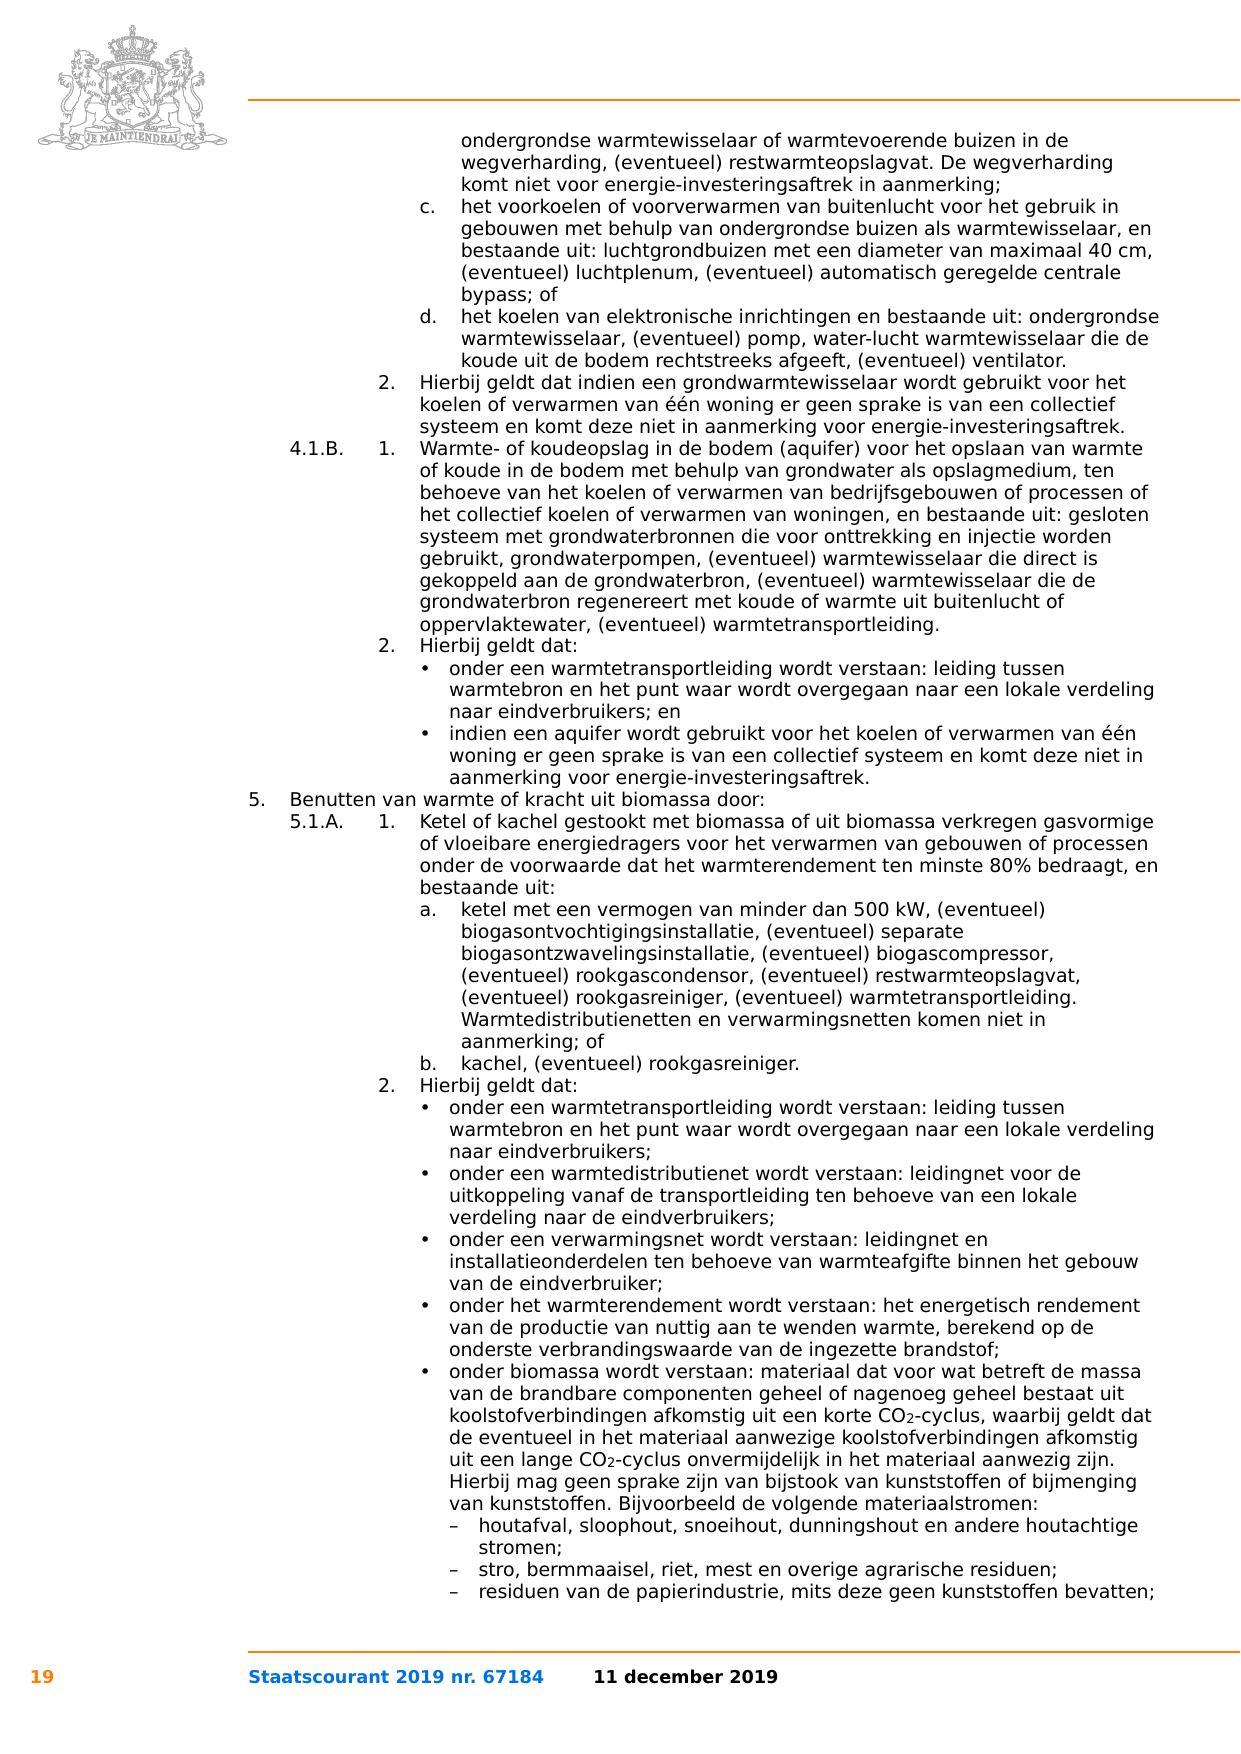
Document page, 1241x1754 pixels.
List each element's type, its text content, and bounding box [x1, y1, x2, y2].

text – residuen van de papierindustrie, mits deze geen kunststoffen bevatten; [449, 1581, 1163, 1602]
text • onder een warmtedistributienet wordt verstaan: leidingnet voor de uitkoppeling vanaf de transportleiding ten behoeve van een lokale verdeling naar de eindverbruikers; [419, 1163, 1163, 1229]
text d. het koelen van elektronische inrichtingen en bestaande uit: ondergrondse warmtewisselaar, (eventueel) pomp, water-lucht warmtewisselaar die de koude uit de bodem rechtstreeks afgeeft, (eventueel) ventilator. [419, 306, 1163, 372]
text • indien een aquifer wordt gebruikt voor het koelen of verwarmen van één woning er geen sprake is van een collectief systeem en komt deze niet in aanmerking voor energie-investeringsaftrek. [419, 723, 1163, 789]
text • onder een warmtetransportleiding wordt verstaan: leiding tussen warmtebron en het punt waar wordt overgegaan naar een lokale verdeling naar eindverbruikers; en [419, 657, 1163, 723]
text 2. Hierbij geldt dat indien een grondwarmtewisselaar wordt gebruikt voor het koelen of verwarmen van één woning er geen sprake is van een collectief systeem en komt deze niet in aanmerking voor energie-investeringsaftrek. [378, 372, 1163, 438]
picture [38, 25, 227, 150]
text • onder het warmterendement wordt verstaan: het energetisch rendement van de productie van nuttig aan te wenden warmte, berekend op de onderste verbrandingswaarde van de ingezette brandstof; [419, 1295, 1163, 1361]
text a. ketel met een vermogen van minder dan 500 kW, (eventueel) biogasontvochtigingsinstallatie, (eventueel) separate biogasontzwavelingsinstallatie, (eventueel) biogascompressor, (eventueel) rookgascondensor, (eventueel) restwarmteopslagvat, (eventueel) rookgasreiniger, (eventueel) warmtetransportleiding. Warmtedistributienetten en verwarmingsnetten komen niet in aanmerking; of [419, 899, 1163, 1053]
text 2. Hierbij geldt dat: [378, 1075, 1163, 1097]
text 2. Hierbij geldt dat: [378, 635, 1163, 657]
text 5.1.A. 1. Ketel of kachel gestookt met biomassa of uit biomassa verkregen gasvormige of vloeibare energiedragers voor het verwarmen van gebouwen of processen onder de voorwaarde dat het warmterendement ten minste 80% bedraagt, en bestaande uit: [289, 811, 1163, 899]
text – stro, bermmaaisel, riet, mest en overige agrarische residuen; [449, 1558, 1163, 1581]
text ondergrondse warmtewisselaar of warmtevoerende buizen in de wegverharding, (eventueel) restwarmteopslagvat. De wegverharding komt niet voor energie-investeringsaftrek in aanmerking; [419, 130, 1163, 196]
text c. het voorkoelen of voorverwarmen van buitenlucht voor het gebruik in gebouwen met behulp van ondergrondse buizen als warmtewisselaar, en bestaande uit: luchtgrondbuizen met een diameter van maximaal 40 cm, (eventueel) luchtplenum, (eventueel) automatisch geregelde centrale bypass; of [419, 196, 1163, 306]
text • onder een warmtetransportleiding wordt verstaan: leiding tussen warmtebron en het punt waar wordt overgegaan naar een lokale verdeling naar eindverbruikers; [419, 1097, 1163, 1163]
text • onder biomassa wordt verstaan: materiaal dat voor wat betreft de massa van de brandbare componenten geheel of nagenoeg geheel bestaat uit koolstofverbindingen afkomstig uit een korte CO2-cyclus, waarbij geldt dat de eventueel in het materiaal aanwezige koolstofverbindingen afkomstig uit een lange CO2-cyclus onvermijdelijk in het materiaal aanwezig zijn. Hierbij mag geen sprake zijn van bijstook van kunststoffen of bijmenging van kunststoffen. Bijvoorbeeld de volgende materiaalstromen: [419, 1361, 1163, 1514]
text • onder een verwarmingsnet wordt verstaan: leidingnet en installatieonderdelen ten behoeve van warmteafgifte binnen het gebouw van de eindverbruiker; [419, 1229, 1163, 1295]
text b. kachel, (eventueel) rookgasreiniger. [419, 1053, 1163, 1075]
text – houtafval, sloophout, snoeihout, dunningshout en andere houtachtige stromen; [449, 1514, 1163, 1558]
text 4.1.B. 1. Warmte- of koudeopslag in de bodem (aquifer) voor het opslaan van warmte of koude in de bodem met behulp van grondwater als opslagmedium, ten behoeve van het koelen of verwarmen van bedrijfsgebouwen of processen of het collectief koelen of verwarmen van woningen, en bestaande uit: gesloten systeem met grondwaterbronnen die voor onttrekking en injectie worden gebruikt, grondwaterpompen, (eventueel) warmtewisselaar die direct is gekoppeld aan de grondwaterbron, (eventueel) warmtewisselaar die de grondwaterbron regenereert met koude of warmte uit buitenlucht of oppervlaktewater, (eventueel) warmtetransportleiding. [289, 438, 1163, 635]
text 5. Benutten van warmte of kracht uit biomassa door: [248, 789, 1163, 811]
